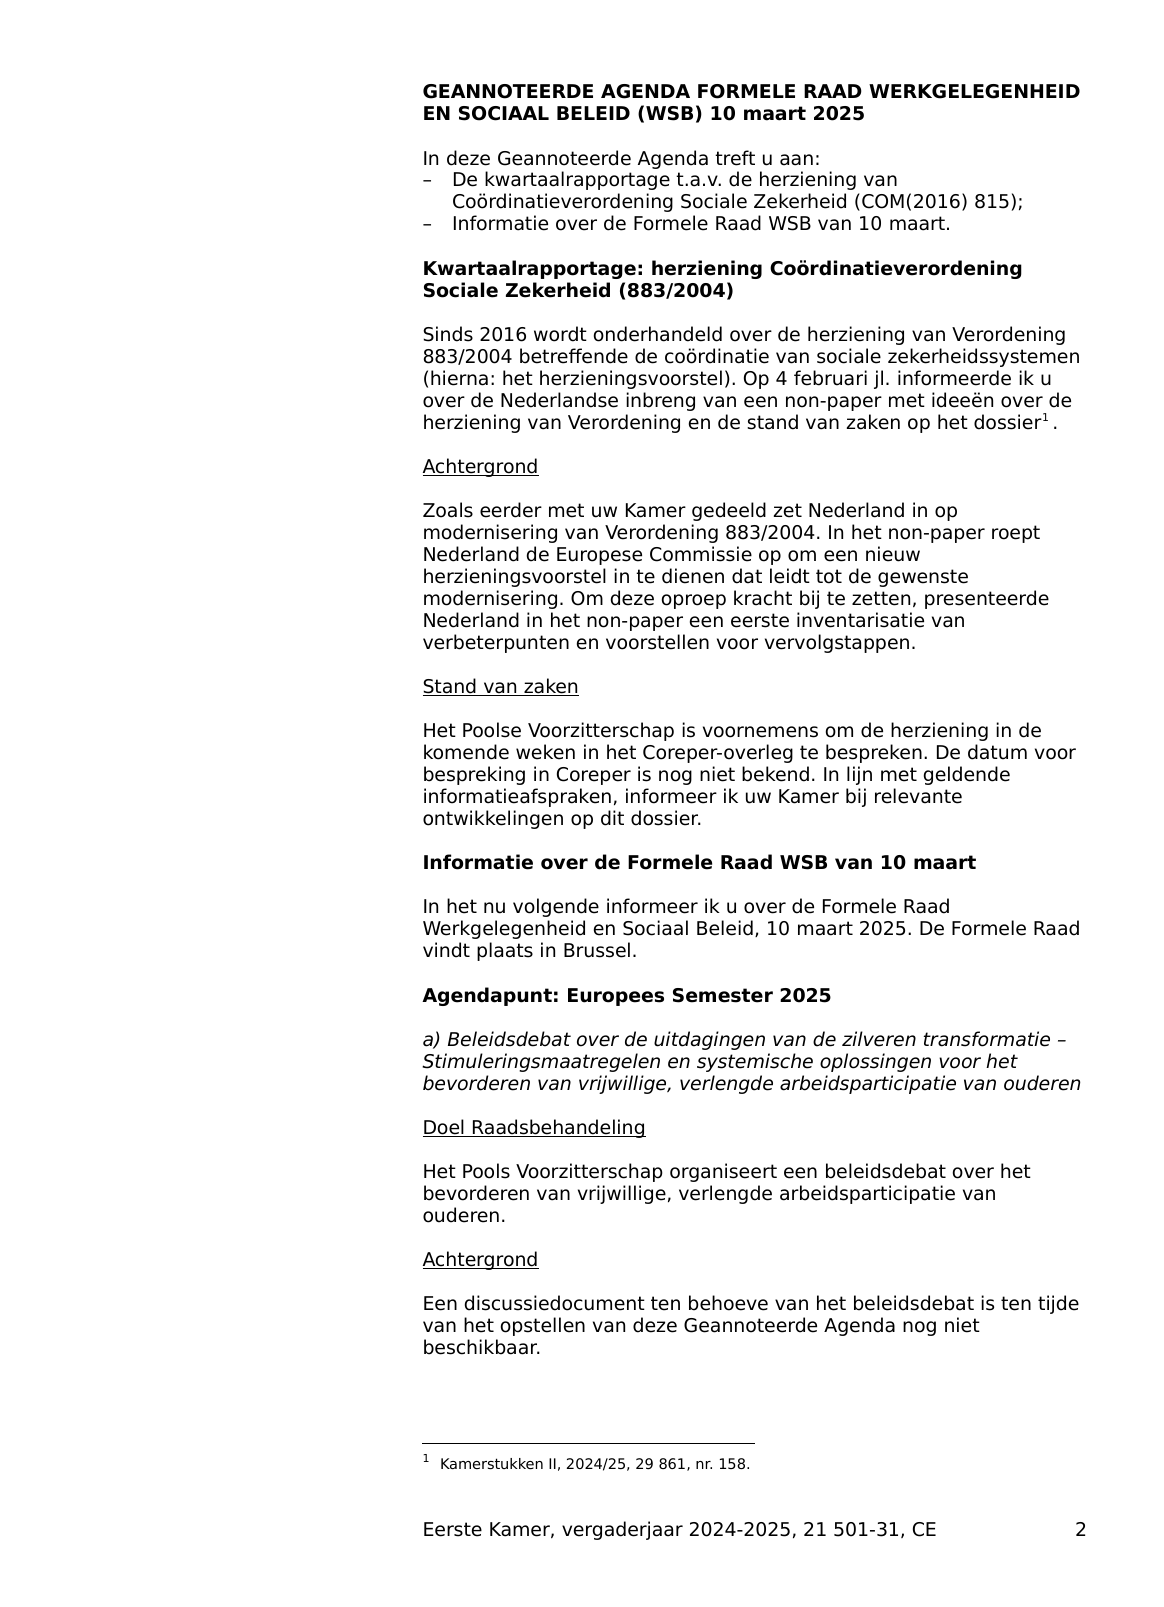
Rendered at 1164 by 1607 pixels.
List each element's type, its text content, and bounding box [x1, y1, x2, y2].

text – Informatie over de Formele Raad WSB van 10 maart. [422, 213, 1087, 235]
subtitle a) Beleidsdebat over de uitdagingen van de zilveren transformatie – Stimuleringsmaatregelen en systemische oplossingen voor het bevorderen van vrijwillige, verlengde arbeidsparticipatie van ouderen [422, 1029, 1087, 1094]
subtitle Stand van zaken [422, 676, 1087, 698]
text Zoals eerder met uw Kamer gedeeld zet Nederland in op modernisering van Verordening 883/2004. In het non-paper roept Nederland de Europese Commissie op om een nieuw herzieningsvoorstel in te dienen dat leidt tot de gewenste modernisering. Om deze oproep kracht bij te zetten, presenteerde Nederland in het non-paper een eerste inventarisatie van verbeterpunten en voorstellen voor vervolgstappen. [422, 500, 1087, 654]
subtitle GEANNOTEERDE AGENDA FORMELE RAAD WERKGELEGENHEID EN SOCIAAL BELEID (WSB) 10 maart 2025 [422, 81, 1087, 125]
subtitle Agendapunt: Europees Semester 2025 [422, 984, 1087, 1006]
text Kamerstukken II, 2024/25, 29 861, nr. 158. [422, 1452, 1087, 1474]
text Het Poolse Voorzitterschap is voornemens om de herziening in de komende weken in het Coreper-overleg te bespreken. De datum voor bespreking in Coreper is nog niet bekend. In lijn met geldende informatieafspraken, informeer ik uw Kamer bij relevante ontwikkelingen op dit dossier. [422, 720, 1087, 830]
text – De kwartaalrapportage t.a.v. de herziening van Coördinatieverordening Sociale Zekerheid (COM(2016) 815); [422, 169, 1087, 213]
text Sinds 2016 wordt onderhandeld over de herziening van Verordening 883/2004 betreffende de coördinatie van sociale zekerheidssystemen (hierna: het herzieningsvoorstel). Op 4 februari jl. informeerde ik u over de Nederlandse inbreng van een non-paper met ideeën over de herziening van Verordening en de stand van zaken op het dossier. [422, 324, 1087, 433]
text In deze Geannoteerde Agenda treft u aan: [422, 147, 1087, 169]
subtitle Kwartaalrapportage: herziening Coördinatieverordening Sociale Zekerheid (883/2004) [422, 257, 1087, 301]
text In het nu volgende informeer ik u over de Formele Raad Werkgelegenheid en Sociaal Beleid, 10 maart 2025. De Formele Raad vindt plaats in Brussel. [422, 896, 1087, 962]
subtitle Achtergrond [422, 1249, 1087, 1271]
subtitle Doel Raadsbehandeling [422, 1117, 1087, 1139]
subtitle Achtergrond [422, 456, 1087, 478]
subtitle Informatie over de Formele Raad WSB van 10 maart [422, 852, 1087, 874]
text Een discussiedocument ten behoeve van het beleidsdebat is ten tijde van het opstellen van deze Geannoteerde Agenda nog niet beschikbaar. [422, 1293, 1087, 1359]
text Het Pools Voorzitterschap organiseert een beleidsdebat over het bevorderen van vrijwillige, verlengde arbeidsparticipatie van ouderen. [422, 1161, 1087, 1227]
